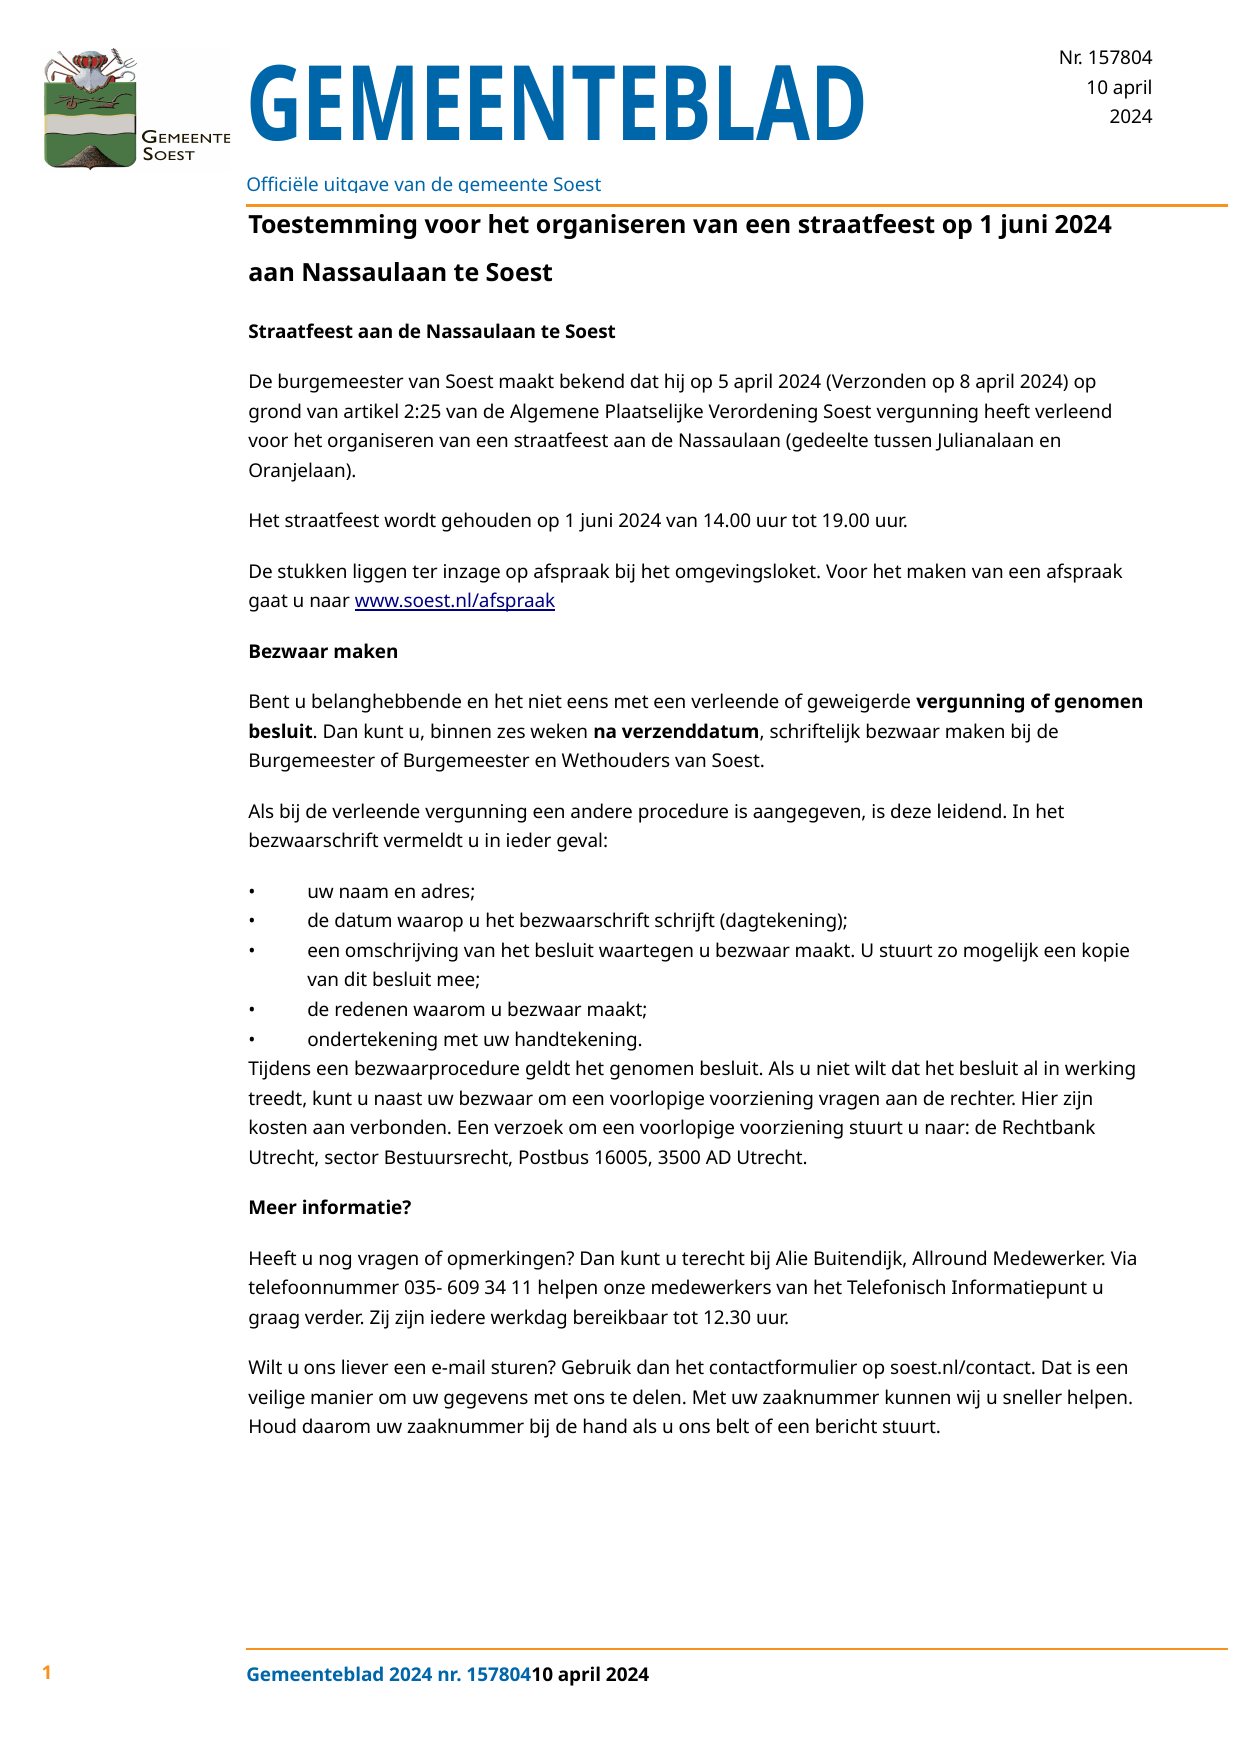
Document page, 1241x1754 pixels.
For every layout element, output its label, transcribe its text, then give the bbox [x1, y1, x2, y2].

text Straatfeest aan de Nassaulaan te Soest [248, 318, 1152, 344]
text De burgemeester van Soest maakt bekend dat hij op 5 april 2024 (Verzonden op 8 april 2024) op grond van artikel 2:25 van de Algemene Plaatselijke Verordening Soest vergunning heeft verleend voor het organiseren van een straatfeest aan de Nassaulaan (gedeelte tussen Julianalaan en Oranjelaan). [248, 368, 1152, 483]
picture [41, 47, 231, 172]
list de datum waarop u het bezwaarschrift schrijft (dagtekening); [248, 907, 1152, 933]
text Toestemming voor het organiseren van een straatfeest op 1 juni 2024 aan Nassaulaan te Soest [248, 207, 1152, 288]
list de redenen waarom u bezwaar maakt; [248, 996, 1152, 1022]
text Heeft u nog vragen of opmerkingen? Dan kunt u terecht bij Alie Buitendijk, Allround Medewerker. Via telefoonnummer 035- 609 34 11 helpen onze medewerkers van het Telefonisch Informatiepunt u graag verder. Zij zijn iedere werkdag bereikbaar tot 12.30 uur. [248, 1245, 1152, 1330]
list ondertekening met uw handtekening. [248, 1026, 1152, 1052]
text De stukken liggen ter inzage op afspraak bij het omgevingsloket. Voor het maken van een afspraak gaat u naar www.soest.nl/afspraak [248, 558, 1152, 613]
text Het straatfeest wordt gehouden op 1 juni 2024 van 14.00 uur tot 19.00 uur. [248, 507, 1152, 533]
text Meer informatie? [248, 1194, 1152, 1220]
text Bent u belanghebbende en het niet eens met een verleende of geweigerde vergunning of genomen besluit. Dan kunt u, binnen zes weken na verzenddatum, schriftelijk bezwaar maken bij de Burgemeester of Burgemeester en Wethouders van Soest. [248, 688, 1152, 773]
text Als bij de verleende vergunning een andere procedure is aangegeven, is deze leidend. In het bezwaarschrift vermeldt u in ieder geval: [248, 798, 1152, 853]
list een omschrijving van het besluit waartegen u bezwaar maakt. U stuurt zo mogelijk een kopie van dit besluit mee; [248, 937, 1152, 992]
list uw naam en adres; [248, 878, 1152, 904]
text Tijdens een bezwaarprocedure geldt het genomen besluit. Als u niet wilt dat het besluit al in werking treedt, kunt u naast uw bezwaar om een voorlopige voorziening vragen aan de rechter. Hier zijn kosten aan verbonden. Een verzoek om een voorlopige voorziening stuurt u naar: de Rechtbank Utrecht, sector Bestuursrecht, Postbus 16005, 3500 AD Utrecht. [248, 1055, 1152, 1170]
text Wilt u ons liever een e-mail sturen? Gebruik dan het contactformulier op soest.nl/contact. Dat is een veilige manier om uw gegevens met ons te delen. Met uw zaaknummer kunnen wij u sneller helpen. Houd daarom uw zaaknummer bij de hand als u ons belt of een bericht stuurt. [248, 1354, 1152, 1439]
text Bezwaar maken [248, 638, 1152, 664]
